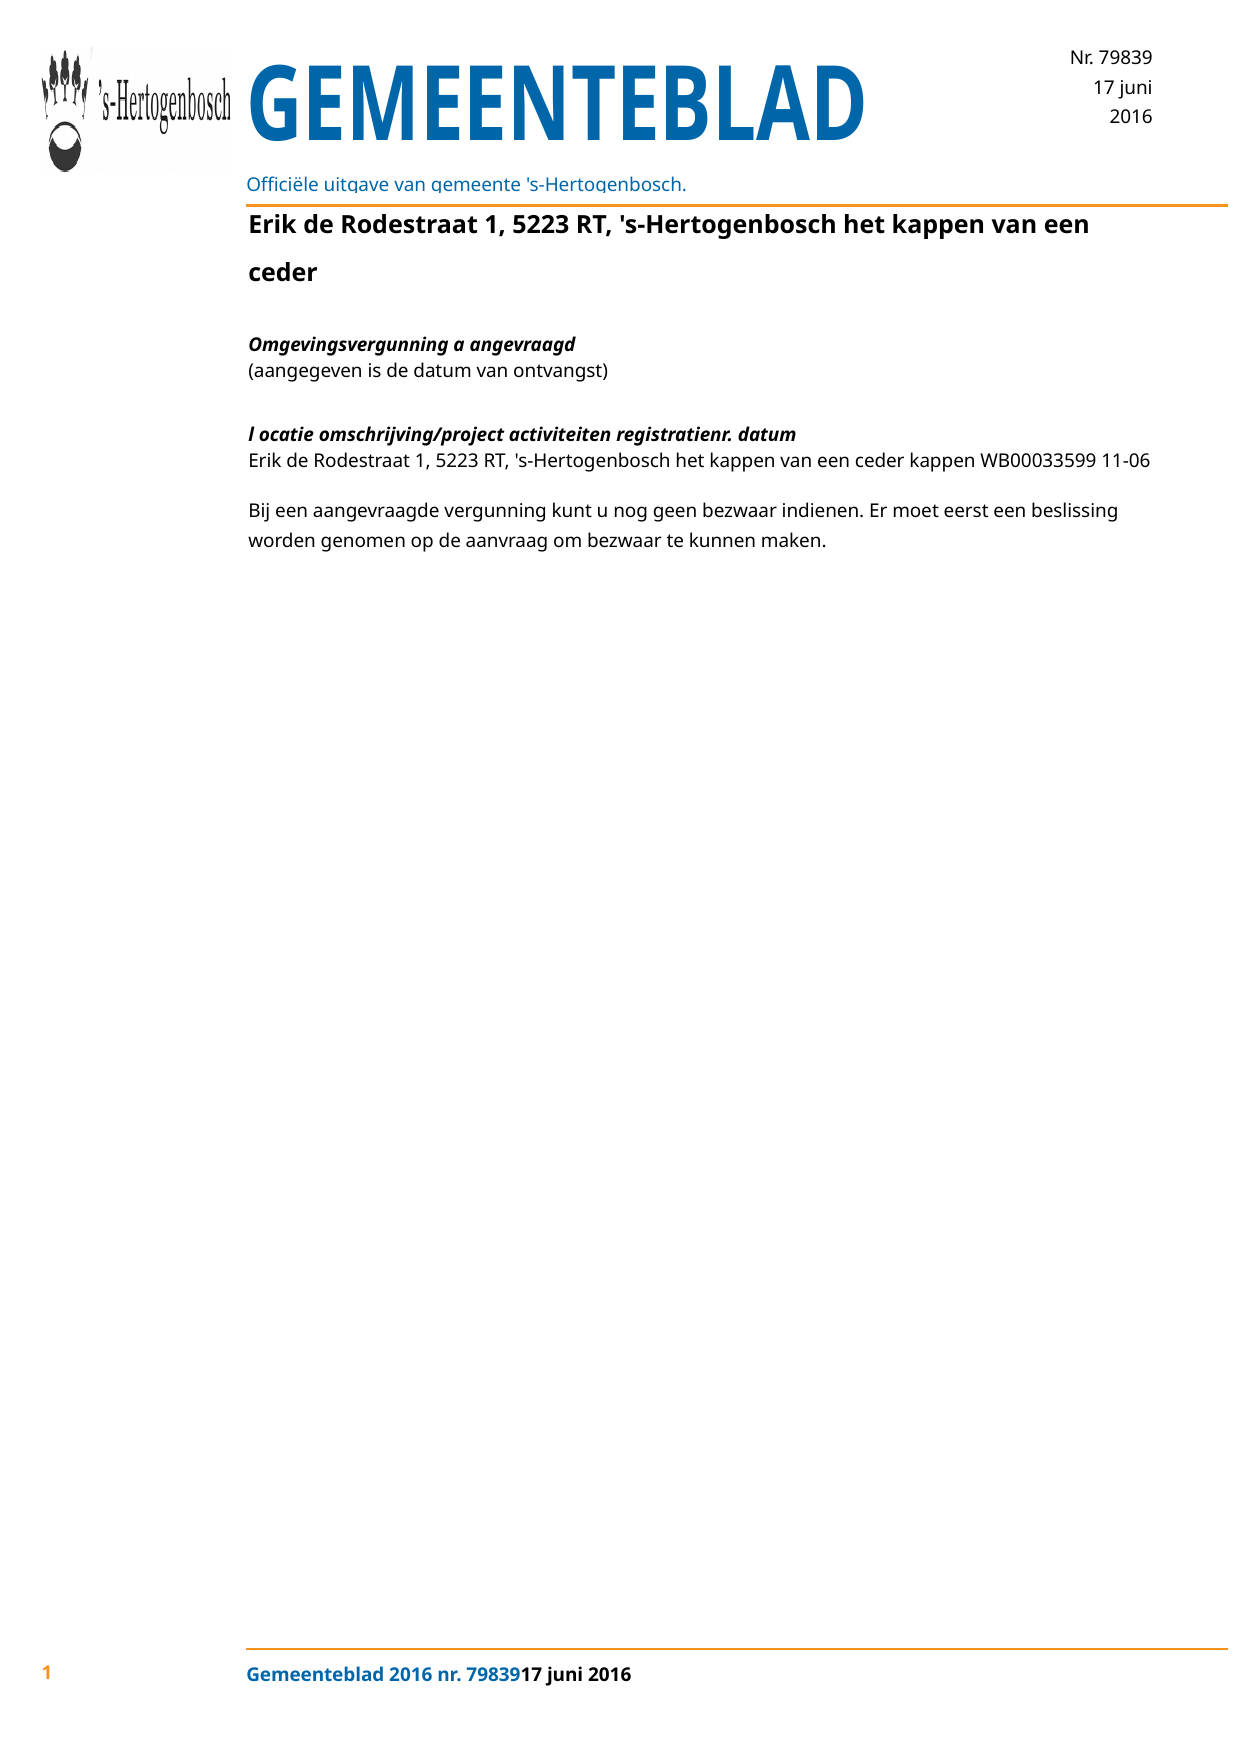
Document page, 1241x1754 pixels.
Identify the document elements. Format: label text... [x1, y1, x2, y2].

text Bij een aangevraagde vergunning kunt u nog geen bezwaar indienen. Er moet eerst een beslissing worden genomen op de aanvraag om bezwaar te kunnen maken. [248, 497, 1152, 553]
text l ocatie omschrijving/project activiteiten registratienr. datum [248, 421, 1152, 447]
picture [41, 47, 231, 172]
text (aangegeven is de datum van ontvangst) [248, 357, 1152, 383]
text Erik de Rodestraat 1, 5223 RT, 's-Hertogenbosch het kappen van een ceder kappen WB00033599 11-06 [248, 447, 1152, 473]
text Erik de Rodestraat 1, 5223 RT, 's-Hertogenbosch het kappen van een ceder [248, 207, 1152, 288]
text Omgevingsvergunning a angevraagd [248, 331, 1152, 357]
